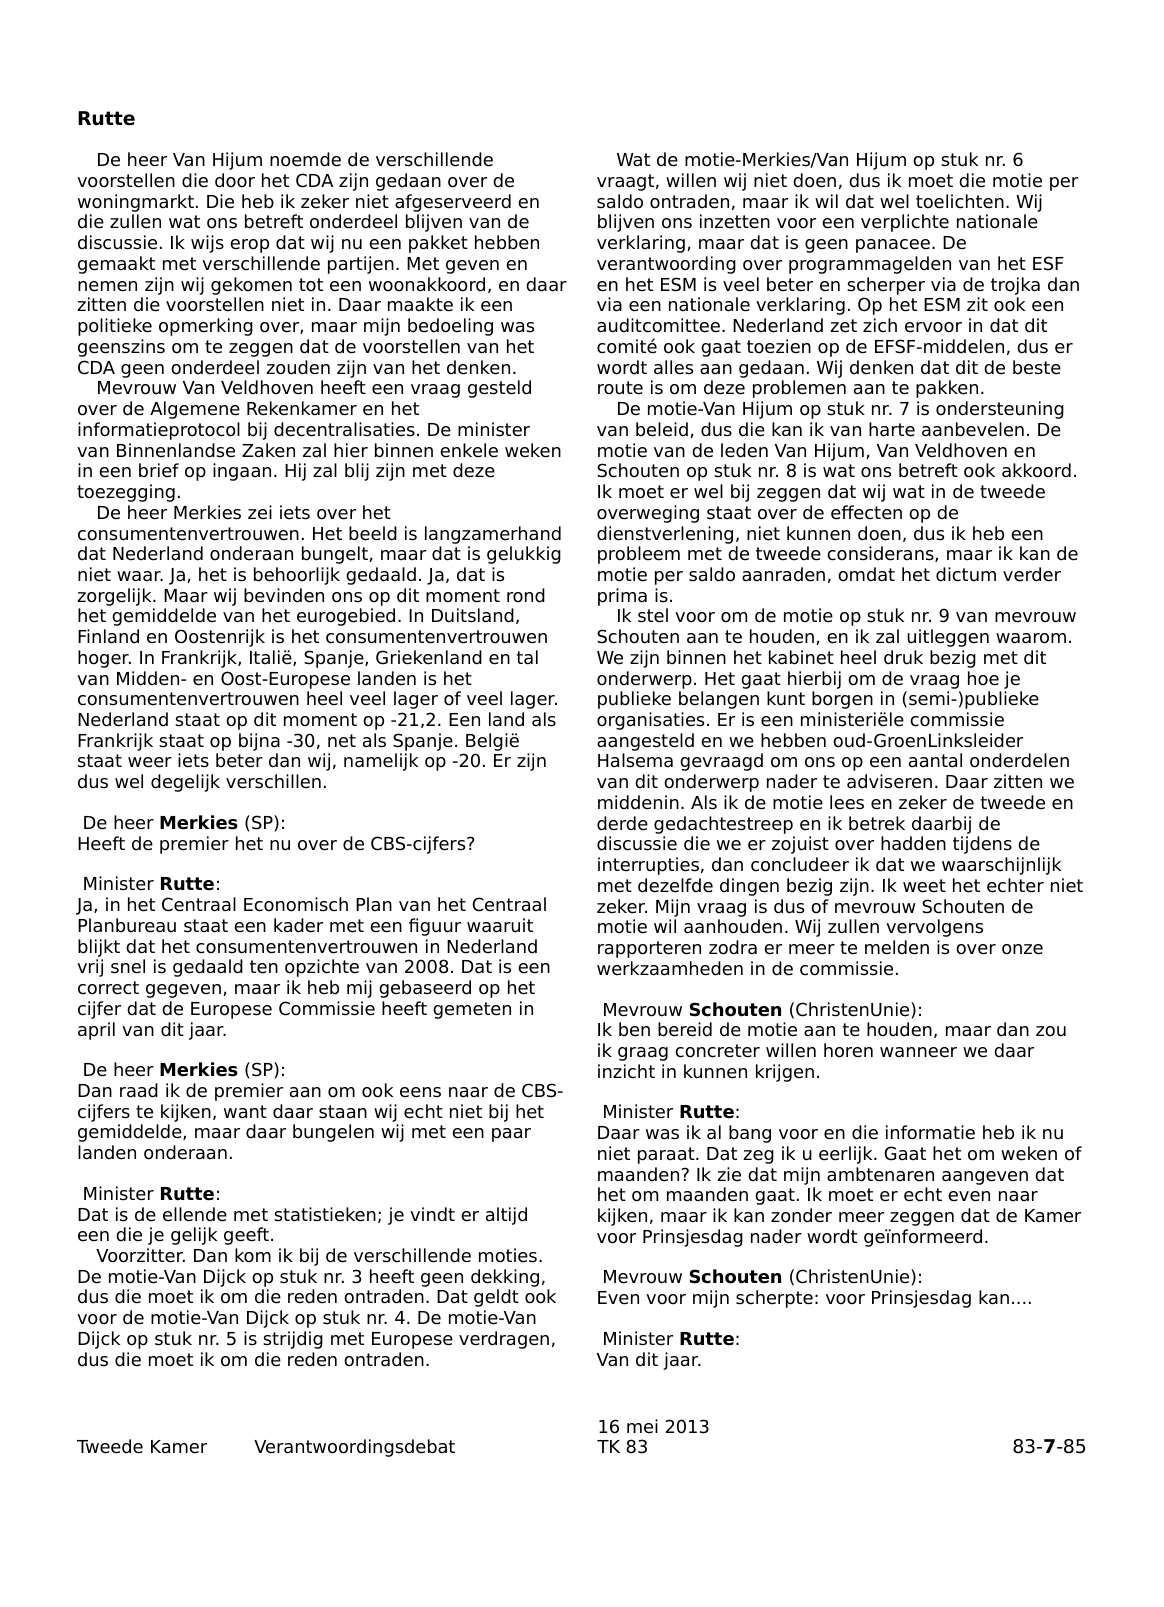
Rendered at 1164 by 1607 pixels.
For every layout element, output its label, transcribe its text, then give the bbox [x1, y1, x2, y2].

text De heer Merkies (SP): [77, 813, 567, 833]
text Mevrouw Schouten (ChristenUnie): [596, 999, 1087, 1020]
text Minister Rutte: [596, 1329, 1087, 1349]
text Voorzitter. Dan kom ik bij de verschillende moties. De motie-Van Dijck op stuk nr. 3 heeft geen dekking, dus die moet ik om die reden ontraden. Dat geldt ook voor de motie-Van Dijck op stuk nr. 4. De motie-Van Dijck op stuk nr. 5 is strijdig met Europese verdragen, dus die moet ik om die reden ontraden. [77, 1246, 567, 1370]
text Ik stel voor om de motie op stuk nr. 9 van mevrouw Schouten aan te houden, en ik zal uitleggen waarom. We zijn binnen het kabinet heel druk bezig met dit onderwerp. Het gaat hierbij om de vraag hoe je publieke belangen kunt borgen in (semi-)publieke organisaties. Er is een ministeriële commissie aangesteld en we hebben oud-GroenLinksleider Halsema gevraagd om ons op een aantal onderdelen van dit onderwerp nader te adviseren. Daar zitten we middenin. Als ik de motie lees en zeker de tweede en derde gedachtestreep en ik betrek daarbij de discussie die we er zojuist over hadden tijdens de interrupties, dan concludeer ik dat we waarschijnlijk met dezelfde dingen bezig zijn. Ik weet het echter niet zeker. Mijn vraag is dus of mevrouw Schouten de motie wil aanhouden. Wij zullen vervolgens rapporteren zodra er meer te melden is over onze werkzaamheden in de commissie. [596, 606, 1087, 979]
text Daar was ik al bang voor en die informatie heb ik nu niet paraat. Dat zeg ik u eerlijk. Gaat het om weken of maanden? Ik zie dat mijn ambtenaren aangeven dat het om maanden gaat. Ik moet er echt even naar kijken, maar ik kan zonder meer zeggen dat de Kamer voor Prinsjesdag nader wordt geïnformeerd. [596, 1123, 1087, 1247]
text Minister Rutte: [596, 1102, 1087, 1123]
text Ja, in het Centraal Economisch Plan van het Centraal Planbureau staat een kader met een figuur waaruit blijkt dat het consumentenvertrouwen in Nederland vrij snel is gedaald ten opzichte van 2008. Dat is een correct gegeven, maar ik heb mij gebaseerd op het cijfer dat de Europese Commissie heeft gemeten in april van dit jaar. [77, 895, 567, 1040]
text Heeft de premier het nu over de CBS-cijfers? [77, 833, 567, 854]
text Dat is de ellende met statistieken; je vindt er altijd een die je gelijk geeft. [77, 1204, 567, 1246]
text De heer Merkies zei iets over het consumentenvertrouwen. Het beeld is langzamerhand dat Nederland onderaan bungelt, maar dat is gelukkig niet waar. Ja, het is behoorlijk gedaald. Ja, dat is zorgelijk. Maar wij bevinden ons op dit moment rond het gemiddelde van het eurogebied. In Duitsland, Finland en Oostenrijk is het consumentenvertrouwen hoger. In Frankrijk, Italië, Spanje, Griekenland en tal van Midden- en Oost-Europese landen is het consumentenvertrouwen heel veel lager of veel lager. Nederland staat op dit moment op -21,2. Een land als Frankrijk staat op bijna -30, net als Spanje. België staat weer iets beter dan wij, namelijk op -20. Er zijn dus wel degelijk verschillen. [77, 503, 567, 793]
text Mevrouw Van Veldhoven heeft een vraag gesteld over de Algemene Rekenkamer en het informatieprotocol bij decentralisaties. De minister van Binnenlandse Zaken zal hier binnen enkele weken in een brief op ingaan. Hij zal blij zijn met deze toezegging. [77, 378, 567, 503]
text Even voor mijn scherpte: voor Prinsjesdag kan.... [596, 1288, 1087, 1309]
text De motie-Van Hijum op stuk nr. 7 is ondersteuning van beleid, dus die kan ik van harte aanbevelen. De motie van de leden Van Hijum, Van Veldhoven en Schouten op stuk nr. 8 is wat ons betreft ook akkoord. Ik moet er wel bij zeggen dat wij wat in de tweede overweging staat over de effecten op de dienstverlening, niet kunnen doen, dus ik heb een probleem met de tweede considerans, maar ik kan de motie per saldo aanraden, omdat het dictum verder prima is. [596, 399, 1087, 606]
text Minister Rutte: [77, 874, 567, 895]
text De heer Van Hijum noemde de verschillende voorstellen die door het CDA zijn gedaan over de woningmarkt. Die heb ik zeker niet afgeserveerd en die zullen wat ons betreft onderdeel blijven van de discussie. Ik wijs erop dat wij nu een pakket hebben gemaakt met verschillende partijen. Met geven en nemen zijn wij gekomen tot een woonakkoord, en daar zitten die voorstellen niet in. Daar maakte ik een politieke opmerking over, maar mijn bedoeling was geenszins om te zeggen dat de voorstellen van het CDA geen onderdeel zouden zijn van het denken. [77, 150, 567, 378]
text Dan raad ik de premier aan om ook eens naar de CBS-cijfers te kijken, want daar staan wij echt niet bij het gemiddelde, maar daar bungelen wij met een paar landen onderaan. [77, 1081, 567, 1164]
text Van dit jaar. [596, 1349, 1087, 1370]
text De heer Merkies (SP): [77, 1060, 567, 1081]
text Ik ben bereid de motie aan te houden, maar dan zou ik graag concreter willen horen wanneer we daar inzicht in kunnen krijgen. [596, 1020, 1087, 1082]
text Minister Rutte: [77, 1184, 567, 1204]
text Mevrouw Schouten (ChristenUnie): [596, 1267, 1087, 1288]
text Wat de motie-Merkies/Van Hijum op stuk nr. 6 vraagt, willen wij niet doen, dus ik moet die motie per saldo ontraden, maar ik wil dat wel toelichten. Wij blijven ons inzetten voor een verplichte nationale verklaring, maar dat is geen panacee. De verantwoording over programmagelden van het ESF en het ESM is veel beter en scherper via de trojka dan via een nationale verklaring. Op het ESM zit ook een auditcomittee. Nederland zet zich ervoor in dat dit comité ook gaat toezien op de EFSF-middelen, dus er wordt alles aan gedaan. Wij denken dat dit de beste route is om deze problemen aan te pakken. [596, 150, 1087, 399]
